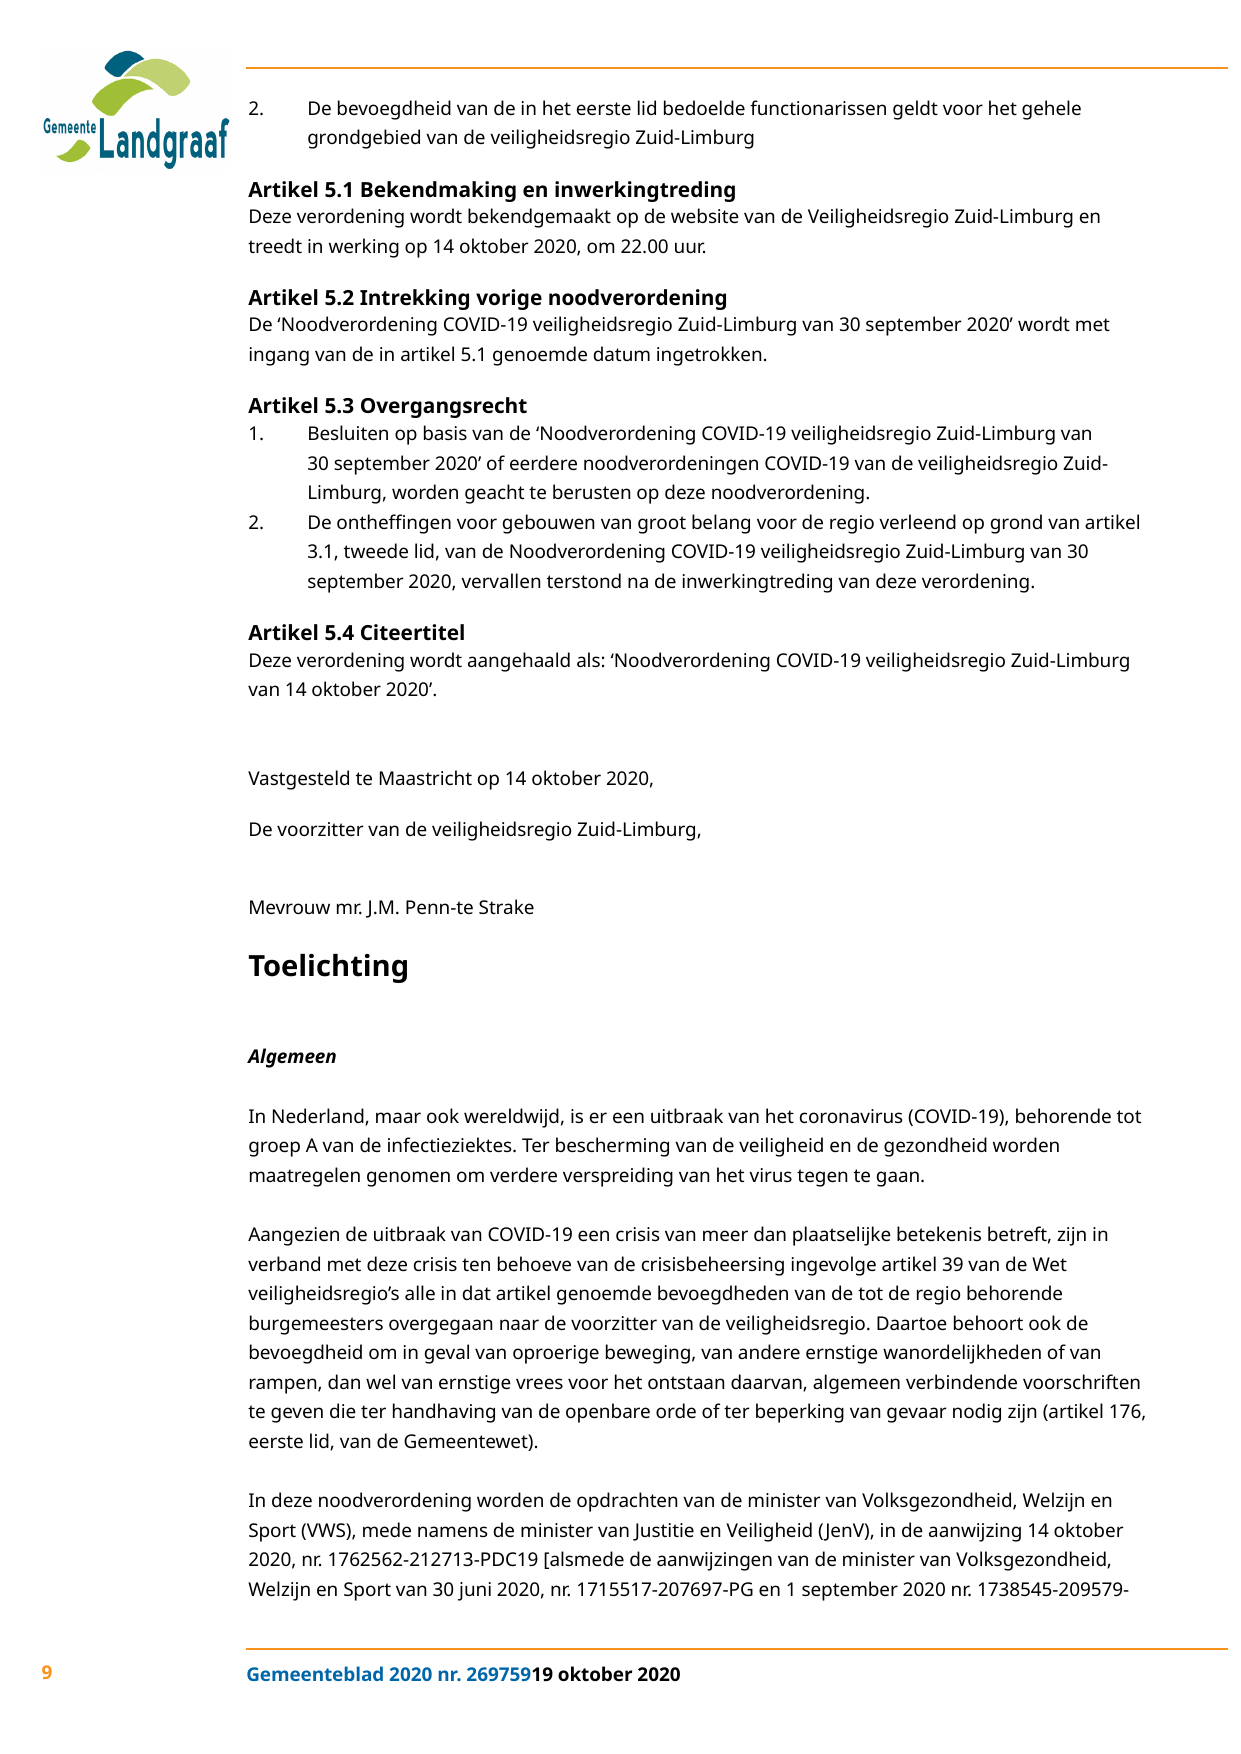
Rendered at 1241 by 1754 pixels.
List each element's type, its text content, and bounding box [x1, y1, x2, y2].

text Artikel 5.2 Intrekking vorige noodverordening [248, 283, 1152, 312]
text De ‘Noodverordening COVID-19 veiligheidsregio Zuid-Limburg van 30 september 2020’ wordt met ingang van de in artikel 5.1 genoemde datum ingetrokken. [248, 312, 1152, 367]
list De bevoegdheid van de in het eerste lid bedoelde functionarissen geldt voor het gehele grondgebied van de veiligheidsregio Zuid-Limburg [248, 95, 1152, 150]
text Aangezien de uitbraak van COVID-19 een crisis van meer dan plaatselijke betekenis betreft, zijn in verband met deze crisis ten behoeve van de crisisbeheersing ingevolge artikel 39 van de Wet veiligheidsregio’s alle in dat artikel genoemde bevoegdheden van de tot de regio behorende burgemeesters overgegaan naar de voorzitter van de veiligheidsregio. Daartoe behoort ook de bevoegdheid om in geval van oproerige beweging, van andere ernstige wanordelijkheden of van rampen, dan wel van ernstige vrees voor het ontstaan daarvan, algemeen verbindende voorschriften te geven die ter handhaving van de openbare orde of ter beperking van gevaar nodig zijn (artikel 176, eerste lid, van de Gemeentewet). [248, 1221, 1152, 1454]
text Mevrouw mr. J.M. Penn-te Strake [248, 894, 1152, 919]
list Besluiten op basis van de ‘Noodverordening COVID-19 veiligheidsregio Zuid-Limburg van 30 september 2020’ of eerdere noodverordeningen COVID-19 van de veiligheidsregio Zuid-Limburg, worden geacht te berusten op deze noodverordening. [248, 420, 1152, 505]
list De ontheffingen voor gebouwen van groot belang voor de regio verleend op grond van artikel 3.1, tweede lid, van de Noodverordening COVID-19 veiligheidsregio Zuid-Limburg van 30 september 2020, vervallen terstond na de inwerkingtreding van deze verordening. [248, 509, 1152, 594]
text De voorzitter van de veiligheidsregio Zuid-Limburg, [248, 817, 1152, 842]
text Artikel 5.1 Bekendmaking en inwerkingtreding [248, 175, 1152, 203]
text In Nederland, maar ook wereldwijd, is er een uitbraak van het coronavirus (COVID-19), behorende tot groep A van de infectieziektes. Ter bescherming van de veiligheid en de gezondheid worden maatregelen genomen om verdere verspreiding van het virus tegen te gaan. [248, 1103, 1152, 1188]
text Deze verordening wordt bekendgemaakt op de website van de Veiligheidsregio Zuid-Limburg en treedt in werking op 14 oktober 2020, om 22.00 uur. [248, 203, 1152, 258]
text Toelichting [248, 945, 1152, 985]
text Algemeen [248, 1044, 1152, 1069]
text Artikel 5.3 Overgangsrecht [248, 392, 1152, 420]
picture [41, 47, 231, 172]
text In deze noodverordening worden de opdrachten van de minister van Volksgezondheid, Welzijn en Sport (VWS), mede namens de minister van Justitie en Veiligheid (JenV), in de aanwijzing 14 oktober 2020, nr. 1762562-212713-PDC19 [alsmede de aanwijzingen van de minister van Volksgezondheid, Welzijn en Sport van 30 juni 2020, nr. 1715517-207697-PG en 1 september 2020 nr. 1738545-209579- [248, 1487, 1152, 1602]
text Artikel 5.4 Citeertitel [248, 618, 1152, 647]
text Deze verordening wordt aangehaald als: ‘Noodverordening COVID-19 veiligheidsregio Zuid-Limburg van 14 oktober 2020’. [248, 647, 1152, 702]
text Vastgesteld te Maastricht op 14 oktober 2020, [248, 765, 1152, 791]
